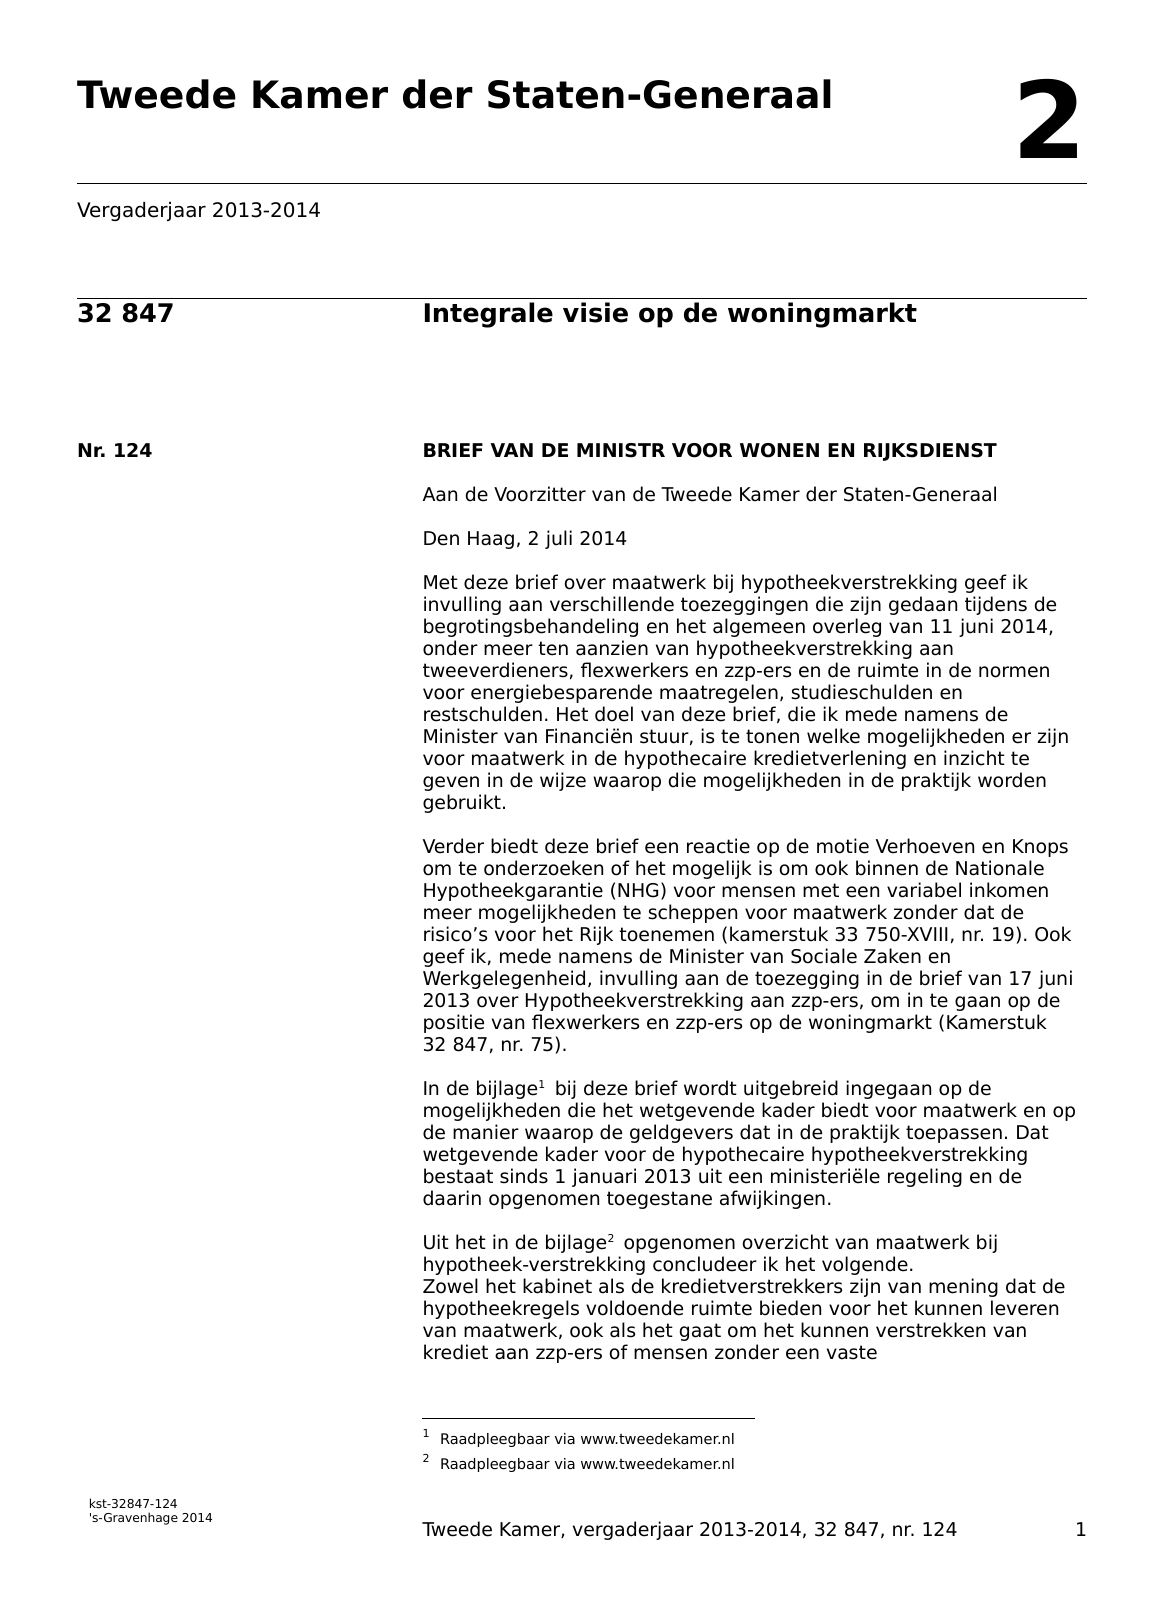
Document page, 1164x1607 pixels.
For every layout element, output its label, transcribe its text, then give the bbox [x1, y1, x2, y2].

text In de bijlage bij deze brief wordt uitgebreid ingegaan op de mogelijkheden die het wetgevende kader biedt voor maatwerk en op de manier waarop de geldgevers dat in de praktijk toepassen. Dat wetgevende kader voor de hypothecaire hypotheekverstrekking bestaat sinds 1 januari 2013 uit een ministeriële regeling en de daarin opgenomen toegestane afwijkingen. [422, 1078, 1087, 1210]
text Zowel het kabinet als de kredietverstrekkers zijn van mening dat de hypotheekregels voldoende ruimte bieden voor het kunnen leveren van maatwerk, ook als het gaat om het kunnen verstrekken van krediet aan zzp-ers of mensen zonder een vaste [422, 1276, 1087, 1364]
subtitle 32 847 Integrale visie op de woningmarkt [77, 299, 1087, 329]
text Den Haag, 2 juli 2014 [422, 528, 1087, 550]
text Verder biedt deze brief een reactie op de motie Verhoeven en Knops om te onderzoeken of het mogelijk is om ook binnen de Nationale Hypotheekgarantie (NHG) voor mensen met een variabel inkomen meer mogelijkheden te scheppen voor maatwerk zonder dat de risico’s voor het Rijk toenemen (kamerstuk 33 750-XVIII, nr. 19). Ook geef ik, mede namens de Minister van Sociale Zaken en Werkgelegenheid, invulling aan de toezegging in de brief van 17 juni 2013 over Hypotheekverstrekking aan zzp-ers, om in te gaan op de positie van flexwerkers en zzp-ers op de woningmarkt (Kamerstuk 32 847, nr. 75). [422, 836, 1087, 1056]
text Uit het in de bijlage opgenomen overzicht van maatwerk bij hypotheek-verstrekking concludeer ik het volgende. [422, 1232, 1087, 1276]
table_cell Vergaderjaar 2013-2014 [77, 184, 1087, 298]
text kst-32847-124 [88, 1497, 323, 1511]
table_header 2 [886, 59, 1087, 183]
text Aan de Voorzitter van de Tweede Kamer der Staten-Generaal [422, 484, 1087, 506]
subtitle Nr. 124 BRIEF VAN DE MINISTR VOOR WONEN EN RIJKSDIENST [77, 440, 1087, 462]
table_header Tweede Kamer der Staten-Generaal [77, 59, 886, 183]
text Met deze brief over maatwerk bij hypotheekverstrekking geef ik invulling aan verschillende toezeggingen die zijn gedaan tijdens de begrotingsbehandeling en het algemeen overleg van 11 juni 2014, onder meer ten aanzien van hypotheekverstrekking aan tweeverdieners, flexwerkers en zzp-ers en de ruimte in de normen voor energiebesparende maatregelen, studieschulden en restschulden. Het doel van deze brief, die ik mede namens de Minister van Financiën stuur, is te tonen welke mogelijkheden er zijn voor maatwerk in de hypothecaire kredietverlening en inzicht te geven in de wijze waarop die mogelijkheden in de praktijk worden gebruikt. [422, 572, 1087, 814]
text Raadpleegbaar via www.tweedekamer.nl [422, 1427, 1087, 1449]
text 's-Gravenhage 2014 [88, 1511, 323, 1525]
text Raadpleegbaar via www.tweedekamer.nl [422, 1452, 1087, 1474]
